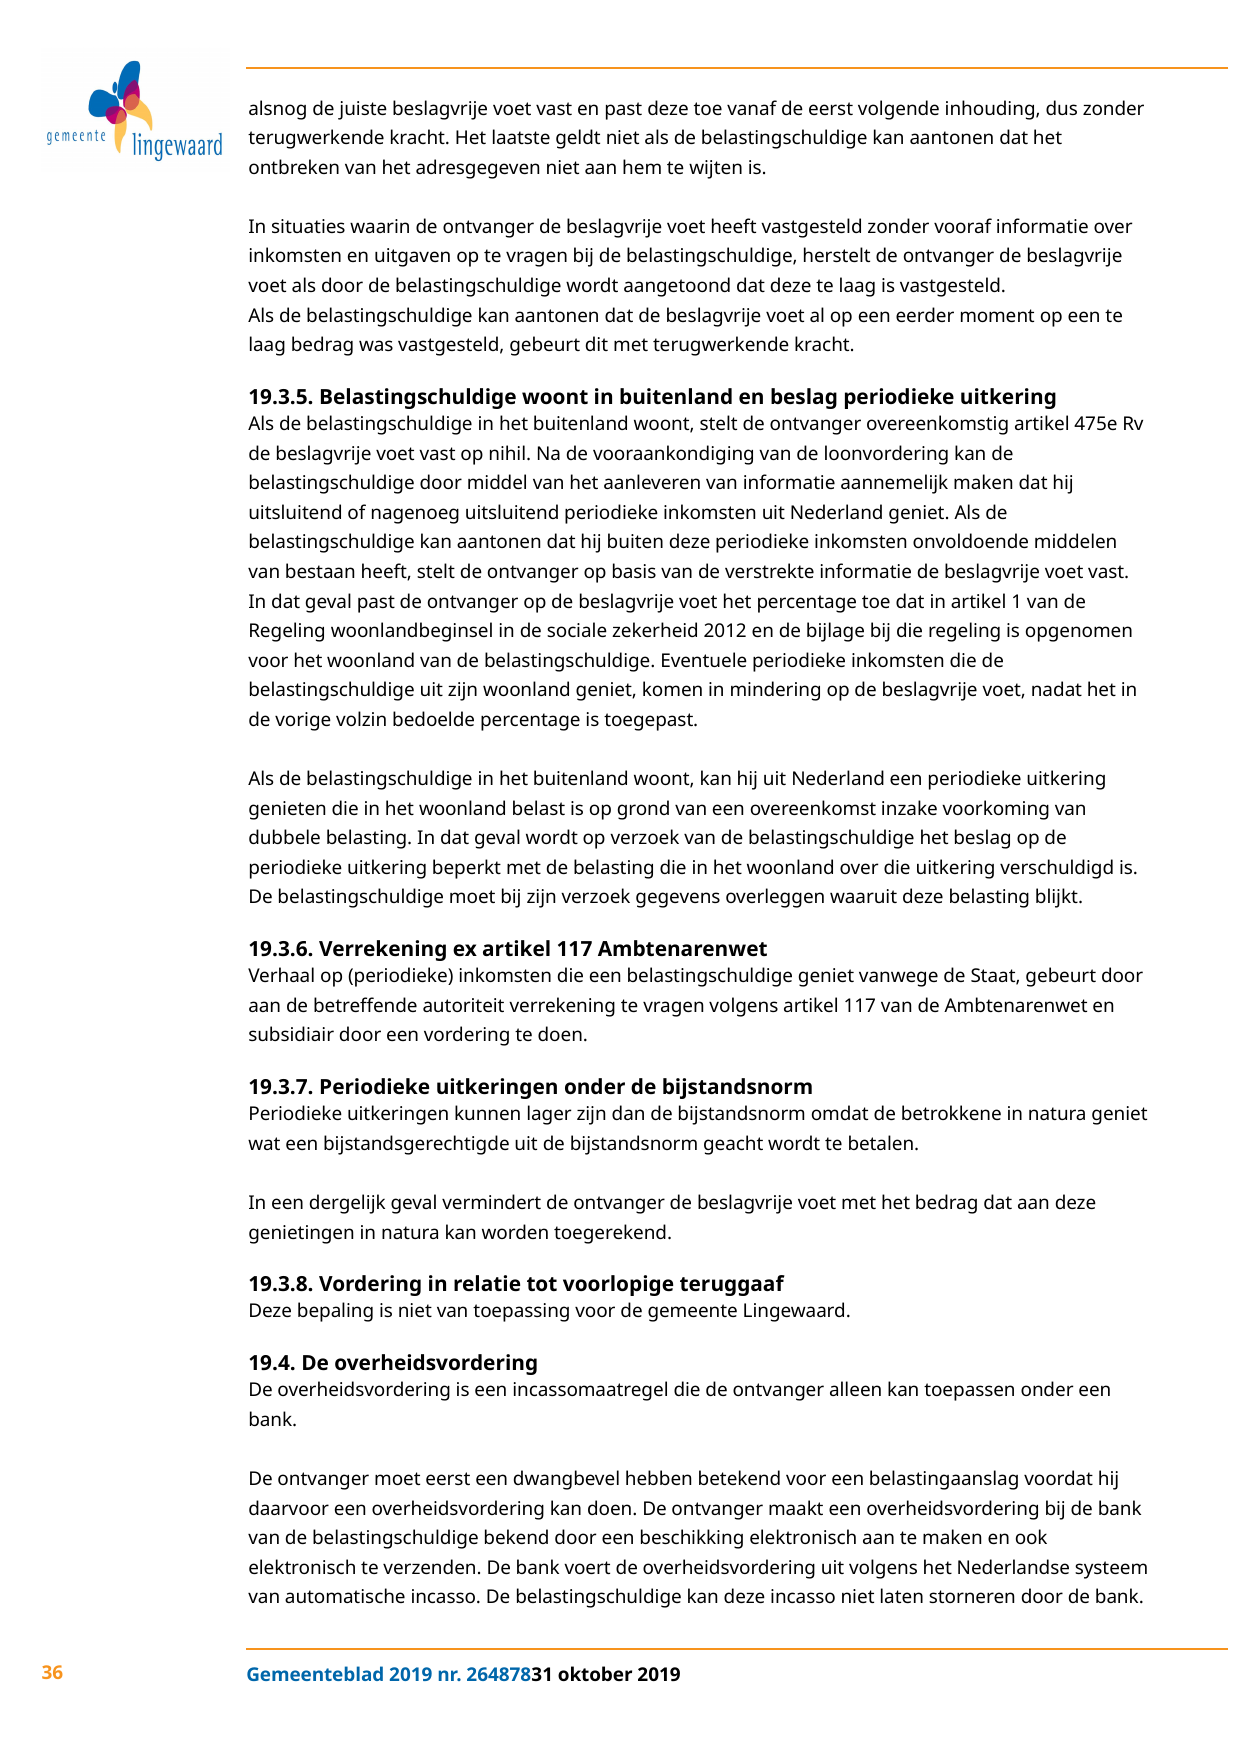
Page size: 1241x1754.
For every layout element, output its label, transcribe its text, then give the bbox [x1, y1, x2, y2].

text De overheidsvordering is een incassomaatregel die de ontvanger alleen kan toepassen onder een bank. [248, 1377, 1152, 1432]
text alsnog de juiste beslagvrije voet vast en past deze toe vanaf de eerst volgende inhouding, dus zonder terugwerkende kracht. Het laatste geldt niet als de belastingschuldige kan aantonen dat het ontbreken van het adresgegeven niet aan hem te wijten is. [248, 95, 1152, 180]
text Als de belastingschuldige kan aantonen dat de beslagvrije voet al op een eerder moment op een te laag bedrag was vastgesteld, gebeurt dit met terugwerkende kracht. [248, 302, 1152, 357]
text Verhaal op (periodieke) inkomsten die een belastingschuldige geniet vanwege de Staat, gebeurt door aan de betreffende autoriteit verrekening te vragen volgens artikel 117 van de Ambtenarenwet en subsidiair door een vordering te doen. [248, 962, 1152, 1047]
text 19.4. De overheidsvordering [248, 1348, 1152, 1377]
text 19.3.7. Periodieke uitkeringen onder de bijstandsnorm [248, 1072, 1152, 1101]
text De ontvanger moet eerst een dwangbevel hebben betekend voor een belastingaanslag voordat hij daarvoor een overheidsvordering kan doen. De ontvanger maakt een overheidsvordering bij de bank van de belastingschuldige bekend door een beschikking elektronisch aan te maken en ook elektronisch te verzenden. De bank voert de overheidsvordering uit volgens het Nederlandse systeem van automatische incasso. De belastingschuldige kan deze incasso niet laten storneren door de bank. [248, 1465, 1152, 1609]
text 19.3.8. Vordering in relatie tot voorlopige teruggaaf [248, 1269, 1152, 1298]
text In situaties waarin de ontvanger de beslagvrije voet heeft vastgesteld zonder vooraf informatie over inkomsten en uitgaven op te vragen bij de belastingschuldige, herstelt de ontvanger de beslagvrije voet als door de belastingschuldige wordt aangetoond dat deze te laag is vastgesteld. [248, 213, 1152, 298]
text 19.3.6. Verrekening ex artikel 117 Ambtenarenwet [248, 934, 1152, 962]
text In een dergelijk geval vermindert de ontvanger de beslagvrije voet met het bedrag dat aan deze genietingen in natura kan worden toegerekend. [248, 1189, 1152, 1244]
text Periodieke uitkeringen kunnen lager zijn dan de bijstandsnorm omdat de betrokkene in natura geniet wat een bijstandsgerechtigde uit de bijstandsnorm geacht wordt te betalen. [248, 1101, 1152, 1156]
text Deze bepaling is niet van toepassing voor de gemeente Lingewaard. [248, 1298, 1152, 1323]
text Als de belastingschuldige in het buitenland woont, stelt de ontvanger overeenkomstig artikel 475e Rv de beslagvrije voet vast op nihil. Na de vooraankondiging van de loonvordering kan de belastingschuldige door middel van het aanleveren van informatie aannemelijk maken dat hij uitsluitend of nagenoeg uitsluitend periodieke inkomsten uit Nederland geniet. Als de belastingschuldige kan aantonen dat hij buiten deze periodieke inkomsten onvoldoende middelen van bestaan heeft, stelt de ontvanger op basis van de verstrekte informatie de beslagvrije voet vast. In dat geval past de ontvanger op de beslagvrije voet het percentage toe dat in artikel 1 van de Regeling woonlandbeginsel in de sociale zekerheid 2012 en de bijlage bij die regeling is opgenomen voor het woonland van de belastingschuldige. Eventuele periodieke inkomsten die de belastingschuldige uit zijn woonland geniet, komen in mindering op de beslagvrije voet, nadat het in de vorige volzin bedoelde percentage is toegepast. [248, 410, 1152, 732]
text Als de belastingschuldige in het buitenland woont, kan hij uit Nederland een periodieke uitkering genieten die in het woonland belast is op grond van een overeenkomst inzake voorkoming van dubbele belasting. In dat geval wordt op verzoek van de belastingschuldige het beslag op de periodieke uitkering beperkt met de belasting die in het woonland over die uitkering verschuldigd is. De belastingschuldige moet bij zijn verzoek gegevens overleggen waaruit deze belasting blijkt. [248, 765, 1152, 909]
picture [41, 47, 231, 172]
text 19.3.5. Belastingschuldige woont in buitenland en beslag periodieke uitkering [248, 382, 1152, 410]
